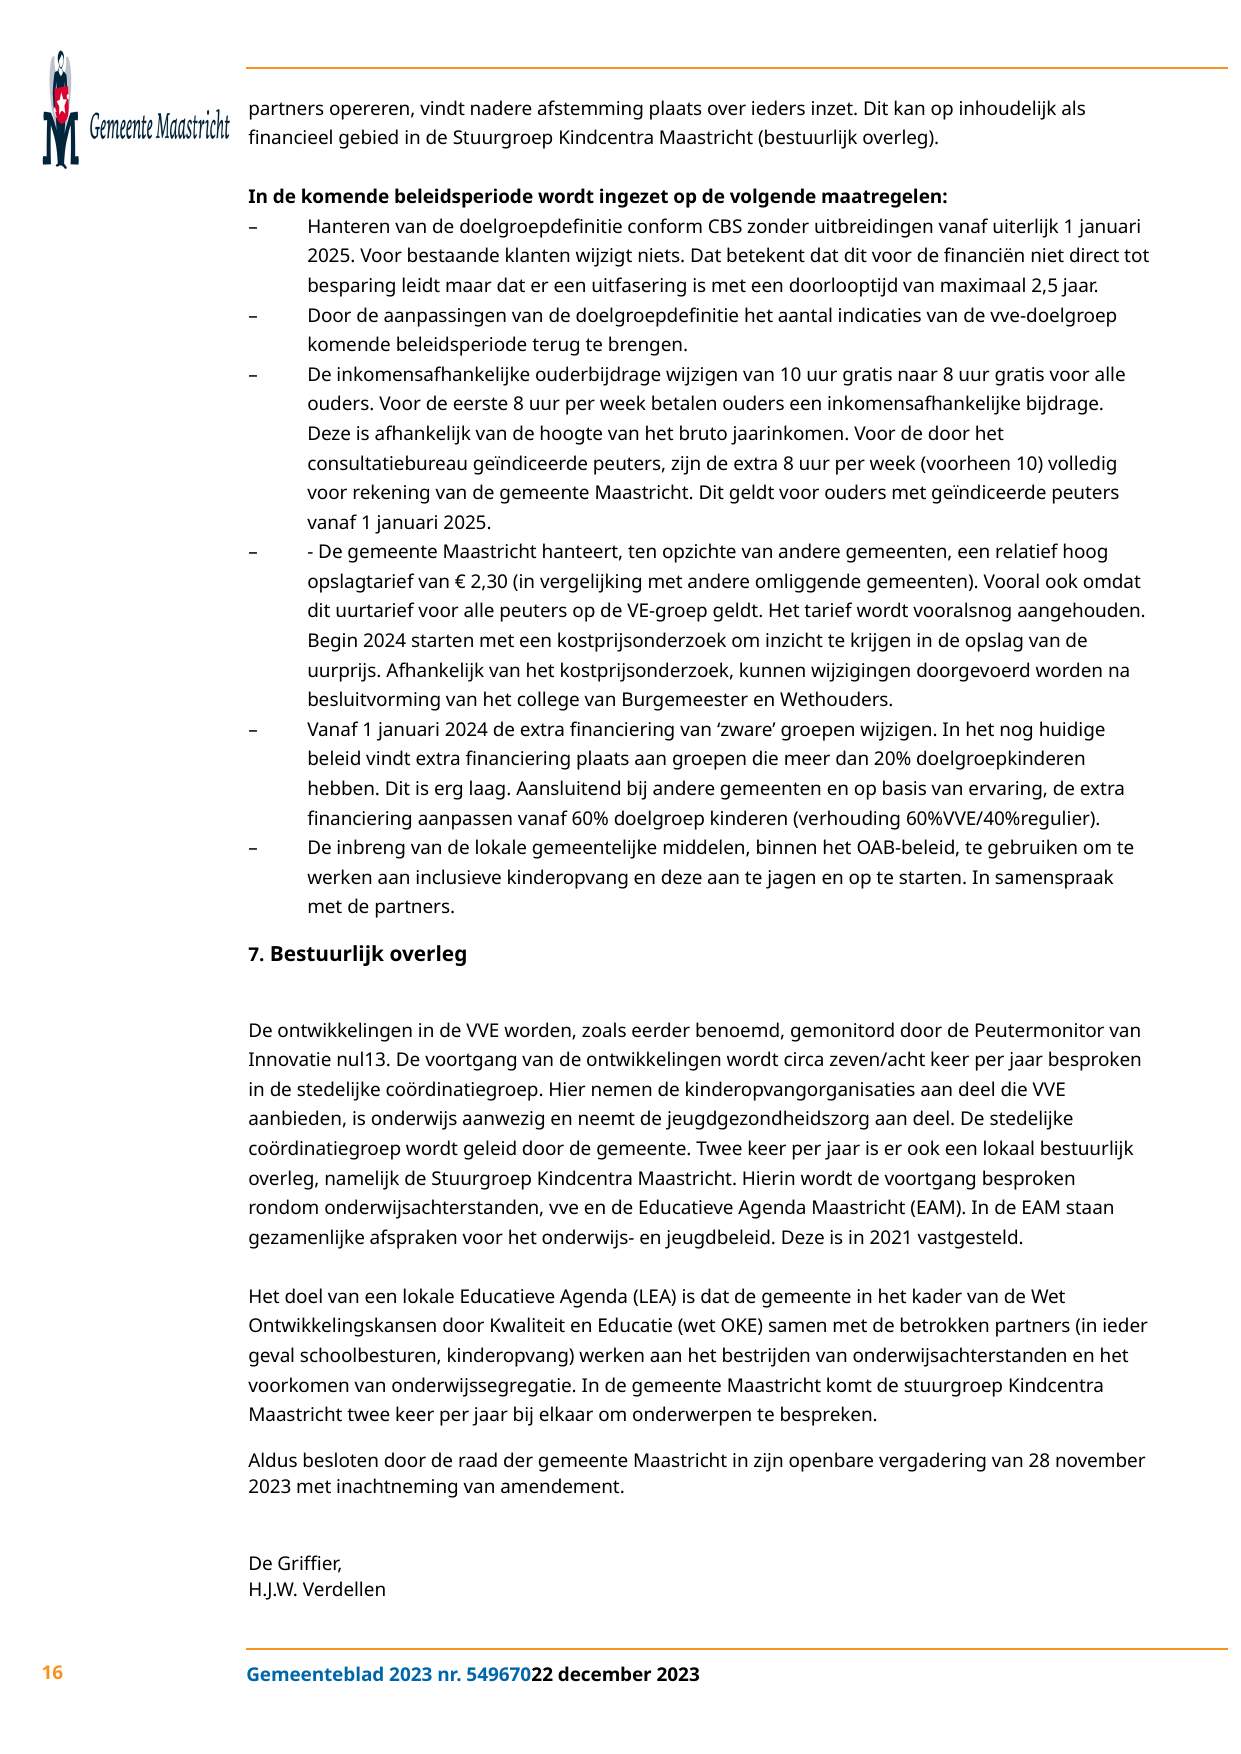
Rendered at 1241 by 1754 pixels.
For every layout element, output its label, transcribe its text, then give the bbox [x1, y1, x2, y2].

list De inbreng van de lokale gemeentelijke middelen, binnen het OAB-beleid, te gebruiken om te werken aan inclusieve kinderopvang en deze aan te jagen en op te starten. In samenspraak met de partners. [248, 834, 1152, 919]
text Aldus besloten door de raad der gemeente Maastricht in zijn openbare vergadering van 28 november 2023 met inachtneming van amendement. [248, 1447, 1152, 1498]
list De inkomensafhankelijke ouderbijdrage wijzigen van 10 uur gratis naar 8 uur gratis voor alle ouders. Voor de eerste 8 uur per week betalen ouders een inkomensafhankelijke bijdrage. Deze is afhankelijk van de hoogte van het bruto jaarinkomen. Voor de door het consultatiebureau geïndiceerde peuters, zijn de extra 8 uur per week (voorheen 10) volledig voor rekening van de gemeente Maastricht. Dit geldt voor ouders met geïndiceerde peuters vanaf 1 januari 2025. [248, 361, 1152, 535]
text 7. Bestuurlijk overleg [248, 939, 1152, 968]
list - De gemeente Maastricht hanteert, ten opzichte van andere gemeenten, een relatief hoog opslagtarief van € 2,30 (in vergelijking met andere omliggende gemeenten). Vooral ook omdat dit uurtarief voor alle peuters op de VE-groep geldt. Het tarief wordt vooralsnog aangehouden. Begin 2024 starten met een kostprijsonderzoek om inzicht te krijgen in de opslag van de uurprijs. Afhankelijk van het kostprijsonderzoek, kunnen wijzigingen doorgevoerd worden na besluitvorming van het college van Burgemeester en Wethouders. [248, 538, 1152, 712]
picture [41, 47, 231, 172]
list Door de aanpassingen van de doelgroepdefinitie het aantal indicaties van de vve-doelgroep komende beleidsperiode terug te brengen. [248, 302, 1152, 357]
text H.J.W. Verdellen [248, 1576, 1152, 1601]
text De Griffier, [248, 1550, 1152, 1576]
text In de komende beleidsperiode wordt ingezet op de volgende maatregelen: [248, 183, 1152, 209]
list Vanaf 1 januari 2024 de extra financiering van ‘zware’ groepen wijzigen. In het nog huidige beleid vindt extra financiering plaats aan groepen die meer dan 20% doelgroepkinderen hebben. Dit is erg laag. Aansluitend bij andere gemeenten en op basis van ervaring, de extra financiering aanpassen vanaf 60% doelgroep kinderen (verhouding 60%VVE/40%regulier). [248, 716, 1152, 831]
text Het doel van een lokale Educatieve Agenda (LEA) is dat de gemeente in het kader van de Wet Ontwikkelingskansen door Kwaliteit en Educatie (wet OKE) samen met de betrokken partners (in ieder geval schoolbesturen, kinderopvang) werken aan het bestrijden van onderwijsachterstanden en het voorkomen van onderwijssegregatie. In de gemeente Maastricht komt de stuurgroep Kindcentra Maastricht twee keer per jaar bij elkaar om onderwerpen te bespreken. [248, 1283, 1152, 1427]
text De ontwikkelingen in de VVE worden, zoals eerder benoemd, gemonitord door de Peutermonitor van Innovatie nul13. De voortgang van de ontwikkelingen wordt circa zeven/acht keer per jaar besproken in de stedelijke coördinatiegroep. Hier nemen de kinderopvangorganisaties aan deel die VVE aanbieden, is onderwijs aanwezig en neemt de jeugdgezondheidszorg aan deel. De stedelijke coördinatiegroep wordt geleid door de gemeente. Twee keer per jaar is er ook een lokaal bestuurlijk overleg, namelijk de Stuurgroep Kindcentra Maastricht. Hierin wordt de voortgang besproken rondom onderwijsachterstanden, vve en de Educatieve Agenda Maastricht (EAM). In de EAM staan gezamenlijke afspraken voor het onderwijs- en jeugdbeleid. Deze is in 2021 vastgesteld. [248, 1017, 1152, 1250]
list Hanteren van de doelgroepdefinitie conform CBS zonder uitbreidingen vanaf uiterlijk 1 januari 2025. Voor bestaande klanten wijzigt niets. Dat betekent dat dit voor de financiën niet direct tot besparing leidt maar dat er een uitfasering is met een doorlooptijd van maximaal 2,5 jaar. [248, 213, 1152, 298]
text partners opereren, vindt nadere afstemming plaats over ieders inzet. Dit kan op inhoudelijk als financieel gebied in de Stuurgroep Kindcentra Maastricht (bestuurlijk overleg). [248, 95, 1152, 150]
